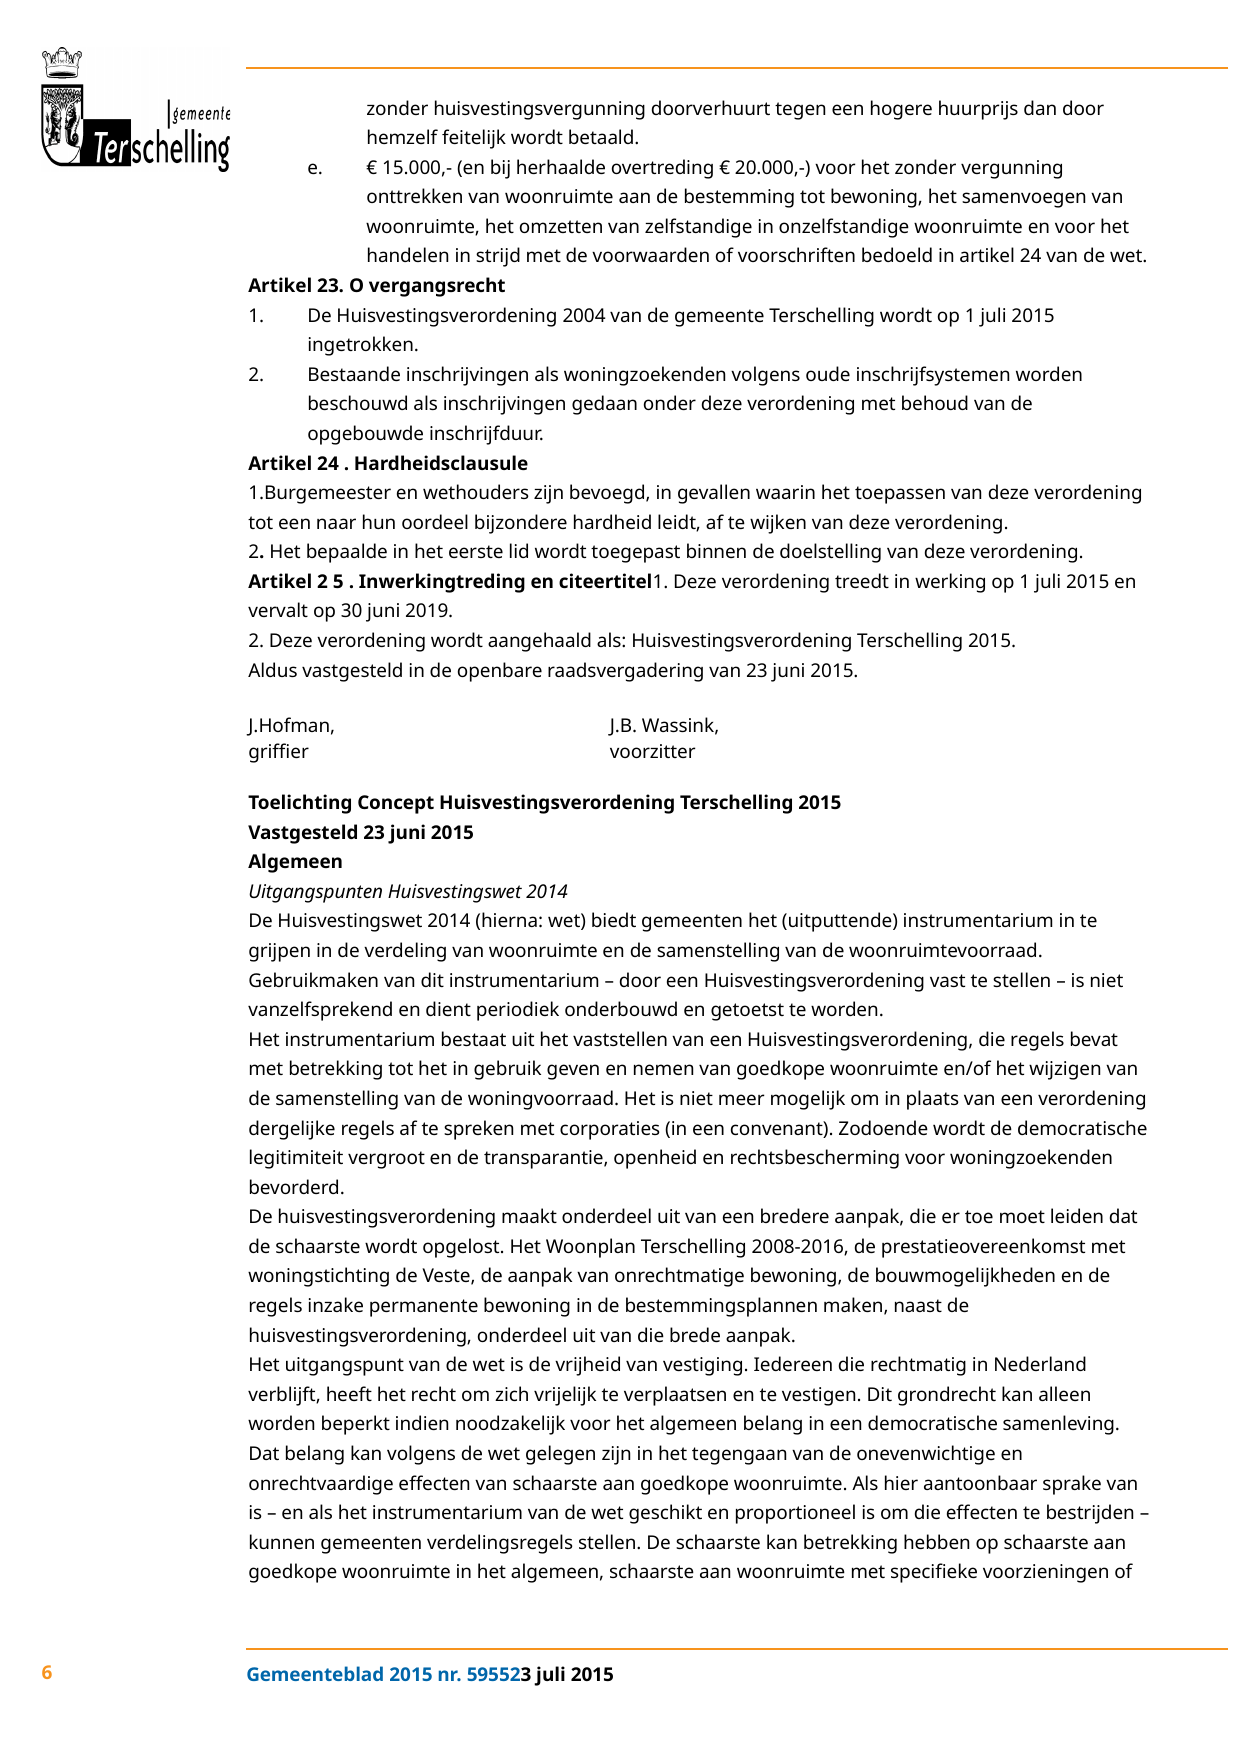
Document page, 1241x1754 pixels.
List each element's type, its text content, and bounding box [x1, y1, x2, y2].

text De huisvestingsverordening maakt onderdeel uit van een bredere aanpak, die er toe moet leiden dat de schaarste wordt opgelost. Het Woonplan Terschelling 2008-2016, de prestatieovereenkomst met woningstichting de Veste, de aanpak van onrechtmatige bewoning, de bouwmogelijkheden en de regels inzake permanente bewoning in de bestemmingsplannen maken, naast de huisvestingsverordening, onderdeel uit van die brede aanpak. [248, 1203, 1152, 1348]
text Uitgangspunten Huisvestingswet 2014 [248, 878, 1152, 904]
table_cell voorzitter [610, 738, 1152, 764]
text Aldus vastgesteld in de openbare raadsvergadering van 23 juni 2015. [248, 657, 1152, 683]
text Algemeen [248, 848, 1152, 874]
text 1.Burgemeester en wethouders zijn bevoegd, in gevallen waarin het toepassen van deze verordening tot een naar hun oordeel bijzondere hardheid leidt, af te wijken van deze verordening. [248, 479, 1152, 535]
picture [41, 47, 231, 172]
table_header J.B. Wassink, [610, 712, 1152, 738]
text Het instrumentarium bestaat uit het vaststellen van een Huisvestingsverordening, die regels bevat met betrekking tot het in gebruik geven en nemen van goedkope woonruimte en/of het wijzigen van de samenstelling van de woningvoorraad. Het is niet meer mogelijk om in plaats van een verordening dergelijke regels af te spreken met corporaties (in een convenant). Zodoende wordt de democratische legitimiteit vergroot en de transparantie, openheid en rechtsbescherming voor woningzoekenden bevorderd. [248, 1026, 1152, 1200]
table_header J.Hofman, [248, 712, 609, 738]
list De Huisvestingsverordening 2004 van de gemeente Terschelling wordt op 1 juli 2015 ingetrokken. [248, 302, 1152, 357]
text 2. Het bepaalde in het eerste lid wordt toegepast binnen de doelstelling van deze verordening. [248, 538, 1152, 564]
list Bestaande inschrijvingen als woningzoekenden volgens oude inschrijfsystemen worden beschouwd als inschrijvingen gedaan onder deze verordening met behoud van de opgebouwde inschrijfduur. [248, 361, 1152, 446]
text Het uitgangspunt van de wet is de vrijheid van vestiging. Iedereen die rechtmatig in Nederland verblijft, heeft het recht om zich vrijelijk te verplaatsen en te vestigen. Dit grondrecht kan alleen worden beperkt indien noodzakelijk voor het algemeen belang in een democratische samenleving. Dat belang kan volgens de wet gelegen zijn in het tegengaan van de onevenwichtige en onrechtvaardige effecten van schaarste aan goedkope woonruimte. Als hier aantoonbaar sprake van is – en als het instrumentarium van de wet geschikt en proportioneel is om die effecten te bestrijden – kunnen gemeenten verdelingsregels stellen. De schaarste kan betrekking hebben op schaarste aan goedkope woonruimte in het algemeen, schaarste aan woonruimte met specifieke voorzieningen of [248, 1351, 1152, 1584]
list € 15.000,- (en bij herhaalde overtreding € 20.000,-) voor het zonder vergunning onttrekken van woonruimte aan de bestemming tot bewoning, het samenvoegen van woonruimte, het omzetten van zelfstandige in onzelfstandige woonruimte en voor het handelen in strijd met de voorwaarden of voorschriften bedoeld in artikel 24 van de wet. [307, 154, 1152, 268]
text Vastgesteld 23 juni 2015 [248, 819, 1152, 845]
text Artikel 24 . Hardheidsclausule [248, 450, 1152, 476]
text 2. Deze verordening wordt aangehaald als: Huisvestingsverordening Terschelling 2015. [248, 627, 1152, 653]
table_cell griffier [248, 738, 609, 764]
text De Huisvestingswet 2014 (hierna: wet) biedt gemeenten het (uitputtende) instrumentarium in te grijpen in de verdeling van woonruimte en de samenstelling van de woonruimtevoorraad. Gebruikmaken van dit instrumentarium – door een Huisvestingsverordening vast te stellen – is niet vanzelfsprekend en dient periodiek onderbouwd en getoetst te worden. [248, 908, 1152, 1022]
text Artikel 2 5 . Inwerkingtreding en citeertitel1. Deze verordening treedt in werking op 1 juli 2015 en vervalt op 30 juni 2019. [248, 568, 1152, 623]
list zonder huisvestingsvergunning doorverhuurt tegen een hogere huurprijs dan door hemzelf feitelijk wordt betaald. [307, 95, 1152, 150]
text Toelichting Concept Huisvestingsverordening Terschelling 2015 [248, 789, 1152, 815]
text Artikel 23. O vergangsrecht [248, 272, 1152, 298]
